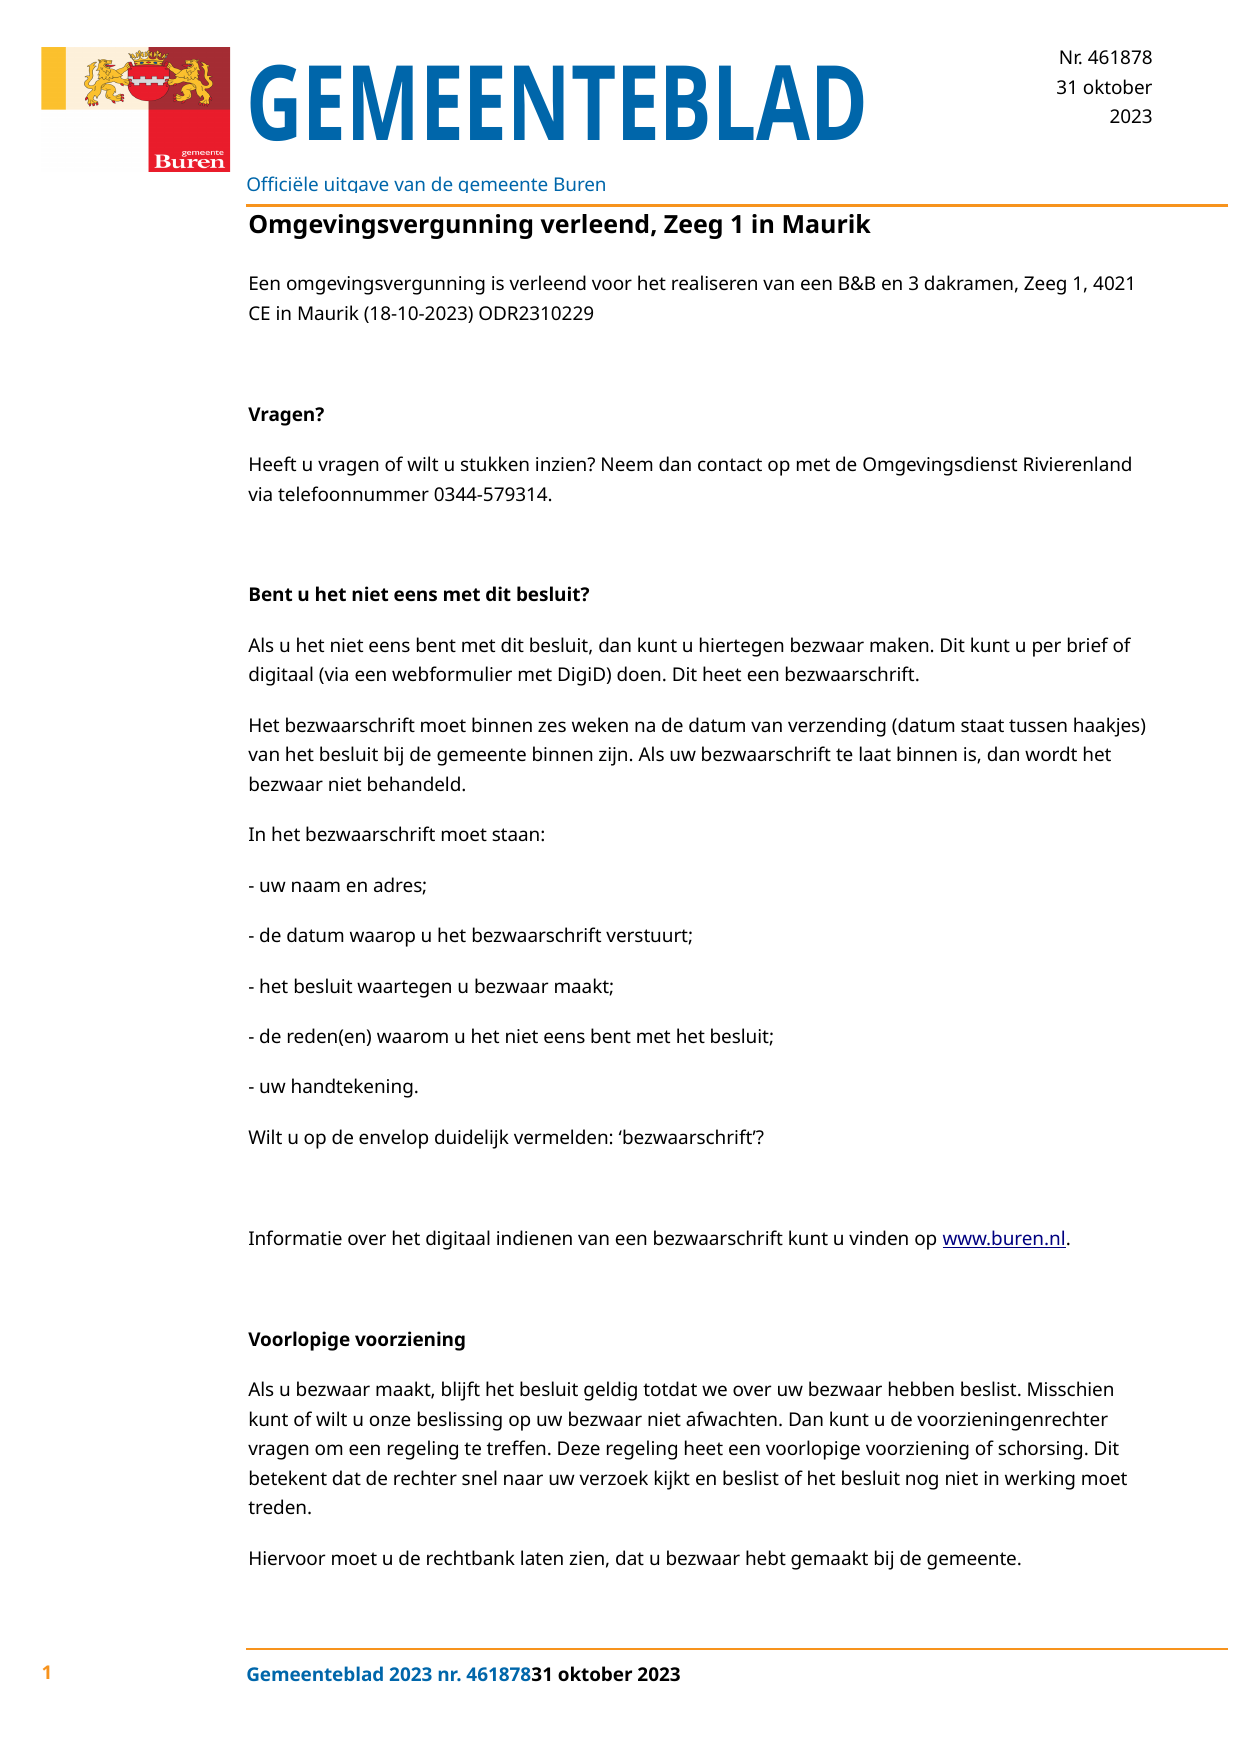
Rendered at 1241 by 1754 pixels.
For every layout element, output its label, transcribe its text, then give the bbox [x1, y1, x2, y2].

text Voorlopige voorziening [248, 1326, 1152, 1351]
text Bent u het niet eens met dit besluit? [248, 582, 1152, 607]
picture [41, 47, 231, 172]
text In het bezwaarschrift moet staan: [248, 822, 1152, 847]
text - uw handtekening. [248, 1074, 1152, 1099]
text Omgevingsvergunning verleend, Zeeg 1 in Maurik [248, 207, 1152, 241]
text Als u bezwaar maakt, blijft het besluit geldig totdat we over uw bezwaar hebben beslist. Misschien kunt of wilt u onze beslissing op uw bezwaar niet afwachten. Dan kunt u de voorzieningenrechter vragen om een regeling te treffen. Deze regeling heet een voorlopige voorziening of schorsing. Dit betekent dat de rechter snel naar uw verzoek kijkt en beslist of het besluit nog niet in werking moet treden. [248, 1376, 1152, 1520]
text - uw naam en adres; [248, 872, 1152, 898]
text Wilt u op de envelop duidelijk vermelden: ‘bezwaarschrift’? [248, 1124, 1152, 1150]
text Als u het niet eens bent met dit besluit, dan kunt u hiertegen bezwaar maken. Dit kunt u per brief of digitaal (via een webformulier met DigiD) doen. Dit heet een bezwaarschrift. [248, 632, 1152, 687]
text Een omgevingsvergunning is verleend voor het realiseren van een B&B en 3 dakramen, Zeeg 1, 4021 CE in Maurik (18-10-2023) ODR2310229 [248, 270, 1152, 326]
text Vragen? [248, 401, 1152, 426]
text - het besluit waartegen u bezwaar maakt; [248, 973, 1152, 998]
text Hiervoor moet u de rechtbank laten zien, dat u bezwaar hebt gemaakt bij de gemeente. [248, 1545, 1152, 1571]
text Het bezwaarschrift moet binnen zes weken na de datum van verzending (datum staat tussen haakjes) van het besluit bij de gemeente binnen zijn. Als uw bezwaarschrift te laat binnen is, dan wordt het bezwaar niet behandeld. [248, 712, 1152, 797]
text Informatie over het digitaal indienen van een bezwaarschrift kunt u vinden op www.buren.nl. [248, 1225, 1152, 1251]
text Heeft u vragen of wilt u stukken inzien? Neem dan contact op met de Omgevingsdienst Rivierenland via telefoonnummer 0344-579314. [248, 451, 1152, 506]
text - de reden(en) waarom u het niet eens bent met het besluit; [248, 1023, 1152, 1049]
text - de datum waarop u het bezwaarschrift verstuurt; [248, 922, 1152, 948]
